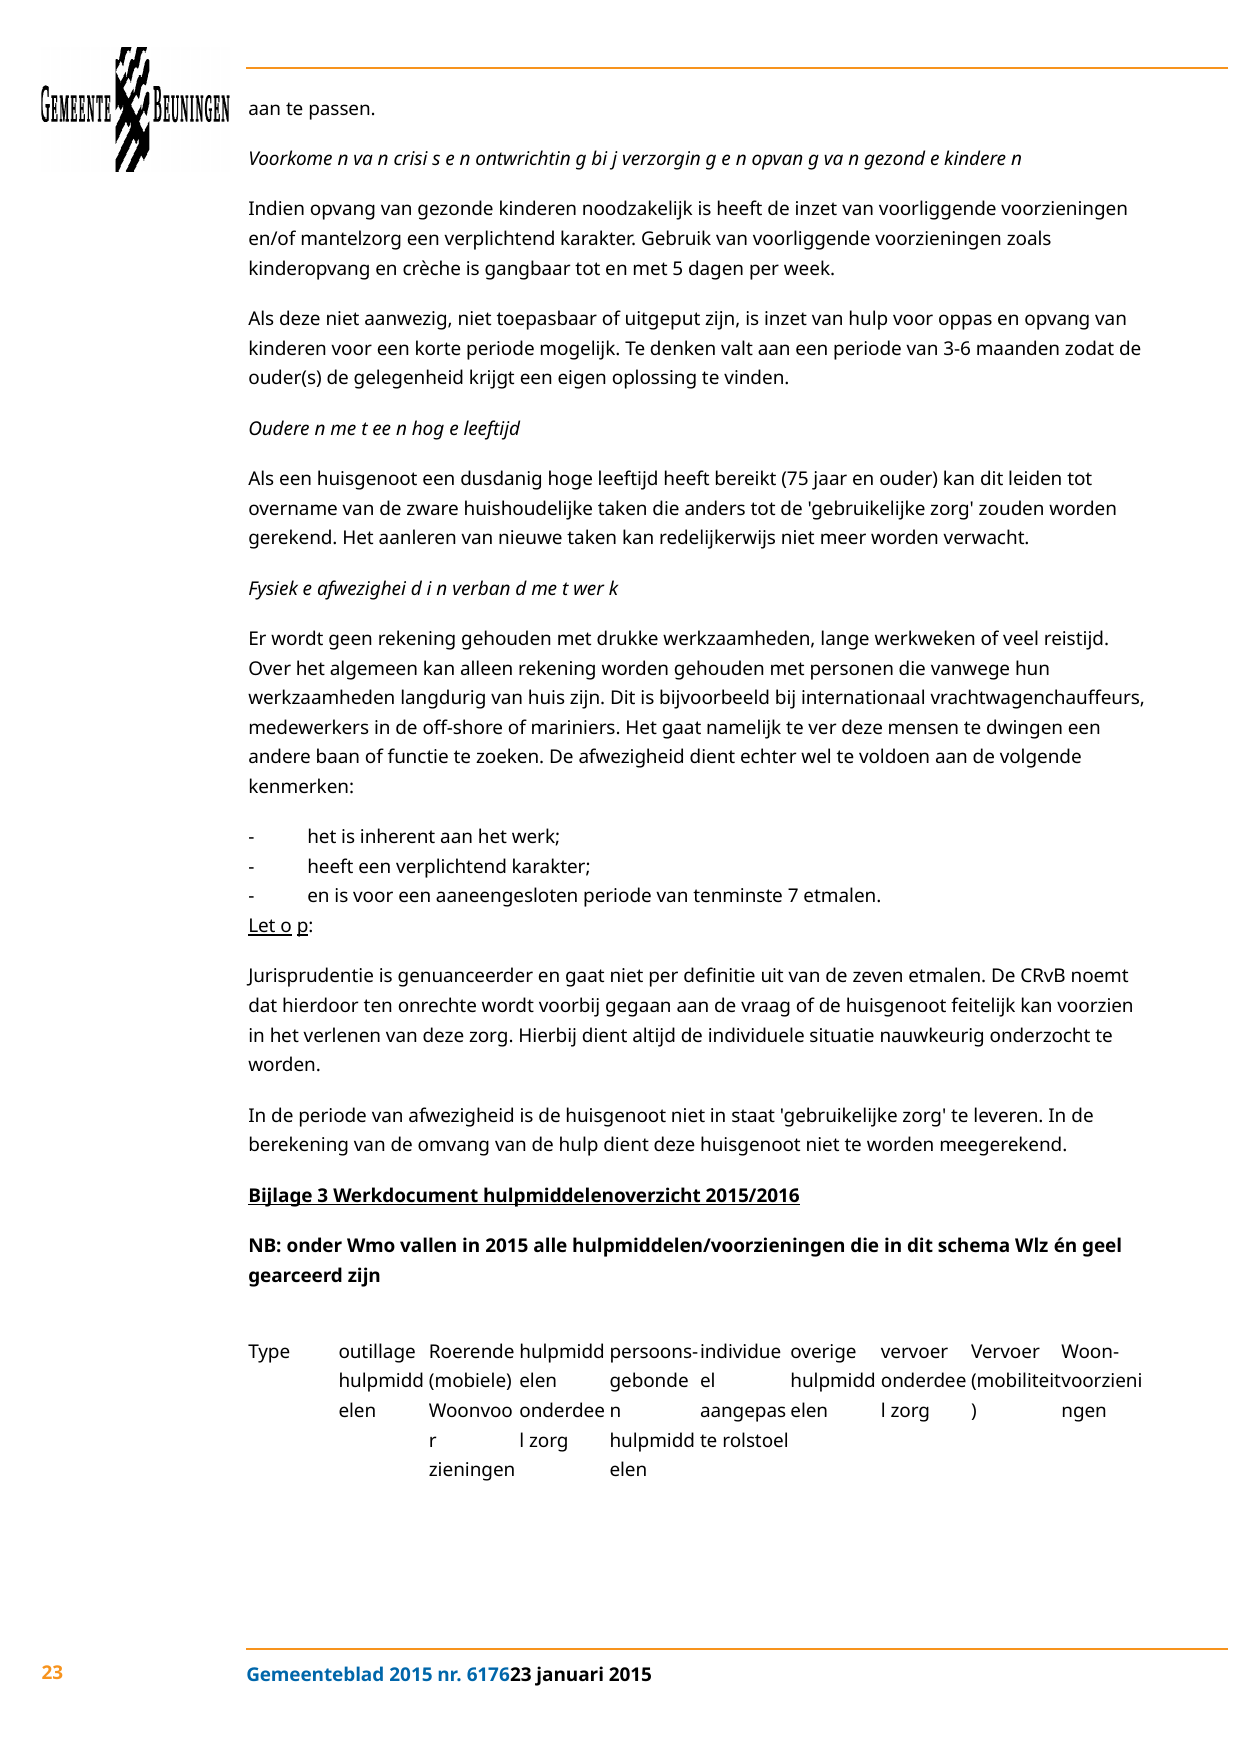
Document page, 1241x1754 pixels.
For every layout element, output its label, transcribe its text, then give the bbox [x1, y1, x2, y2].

list heeft een verplichtend karakter; [248, 853, 1152, 879]
text Oudere n me t ee n hog e leeftijd [248, 415, 1152, 441]
list en is voor een aaneengesloten periode van tenminste 7 etmalen. [248, 883, 1152, 908]
text NB: onder Wmo vallen in 2015 alle hulpmiddelen/voorzieningen die in dit schema Wlz én geel gearceerd zijn [248, 1232, 1152, 1288]
text Indien opvang van gezonde kinderen noodzakelijk is heeft de inzet van voorliggende voorzieningen en/of mantelzorg een verplichtend karakter. Gebruik van voorliggende voorzieningen zoals kinderopvang en crèche is gangbaar tot en met 5 dagen per week. [248, 196, 1152, 281]
table_header hulpmiddelen onderdeel zorg [519, 1338, 609, 1482]
text Er wordt geen rekening gehouden met drukke werkzaamheden, lange werkweken of veel reistijd. Over het algemeen kan alleen rekening worden gehouden met personen die vanwege hun werkzaamheden langdurig van huis zijn. Dit is bijvoorbeeld bij internationaal vrachtwagenchauffeurs, medewerkers in de off-shore of mariniers. Het gaat namelijk te ver deze mensen te dwingen een andere baan of functie te zoeken. De afwezigheid dient echter wel te voldoen aan de volgende kenmerken: [248, 625, 1152, 799]
table_header Roerende (mobiele) Woonvoor zieningen [429, 1338, 519, 1482]
text Als deze niet aanwezig, niet toepasbaar of uitgeput zijn, is inzet van hulp voor oppas en opvang van kinderen voor een korte periode mogelijk. Te denken valt aan een periode van 3-6 maanden zodat de ouder(s) de gelegenheid krijgt een eigen oplossing te vinden. [248, 305, 1152, 390]
text Fysiek e afwezighei d i n verban d me t wer k [248, 575, 1152, 601]
table_header Vervoer (mobiliteit) [971, 1338, 1061, 1482]
text Voorkome n va n crisi s e n ontwrichtin g bi j verzorgin g e n opvan g va n gezond e kindere n [248, 145, 1152, 171]
table_header Type [248, 1338, 338, 1482]
text Bijlage 3 Werkdocument hulpmiddelenoverzicht 2015/2016 [248, 1182, 1152, 1208]
table_header outillage hulpmiddelen [338, 1338, 429, 1482]
picture [41, 47, 231, 172]
text Jurisprudentie is genuanceerder en gaat niet per definitie uit van de zeven etmalen. De CRvB noemt dat hierdoor ten onrechte wordt voorbij gegaan aan de vraag of de huisgenoot feitelijk kan voorzien in het verlenen van deze zorg. Hierbij dient altijd de individuele situatie nauwkeurig onderzocht te worden. [248, 963, 1152, 1077]
text Als een huisgenoot een dusdanig hoge leeftijd heeft bereikt (75 jaar en ouder) kan dit leiden tot overname van de zware huishoudelijke taken die anders tot de 'gebruikelijke zorg' zouden worden gerekend. Het aanleren van nieuwe taken kan redelijkerwijs niet meer worden verwacht. [248, 465, 1152, 550]
text In de periode van afwezigheid is de huisgenoot niet in staat 'gebruikelijke zorg' te leveren. In de berekening van de omvang van de hulp dient deze huisgenoot niet te worden meegerekend. [248, 1102, 1152, 1157]
table_header overige hulpmiddelen [790, 1338, 881, 1482]
text aan te passen. [248, 95, 1152, 121]
list het is inherent aan het werk; [248, 823, 1152, 849]
text Let o p: [248, 912, 1152, 938]
table_header persoons-gebonden hulpmiddelen [609, 1338, 700, 1482]
table_header individueel aangepaste rolstoel [700, 1338, 790, 1482]
table_header Woon- voorzieningen [1061, 1338, 1152, 1482]
table_header vervoer onderdeel zorg [881, 1338, 971, 1482]
